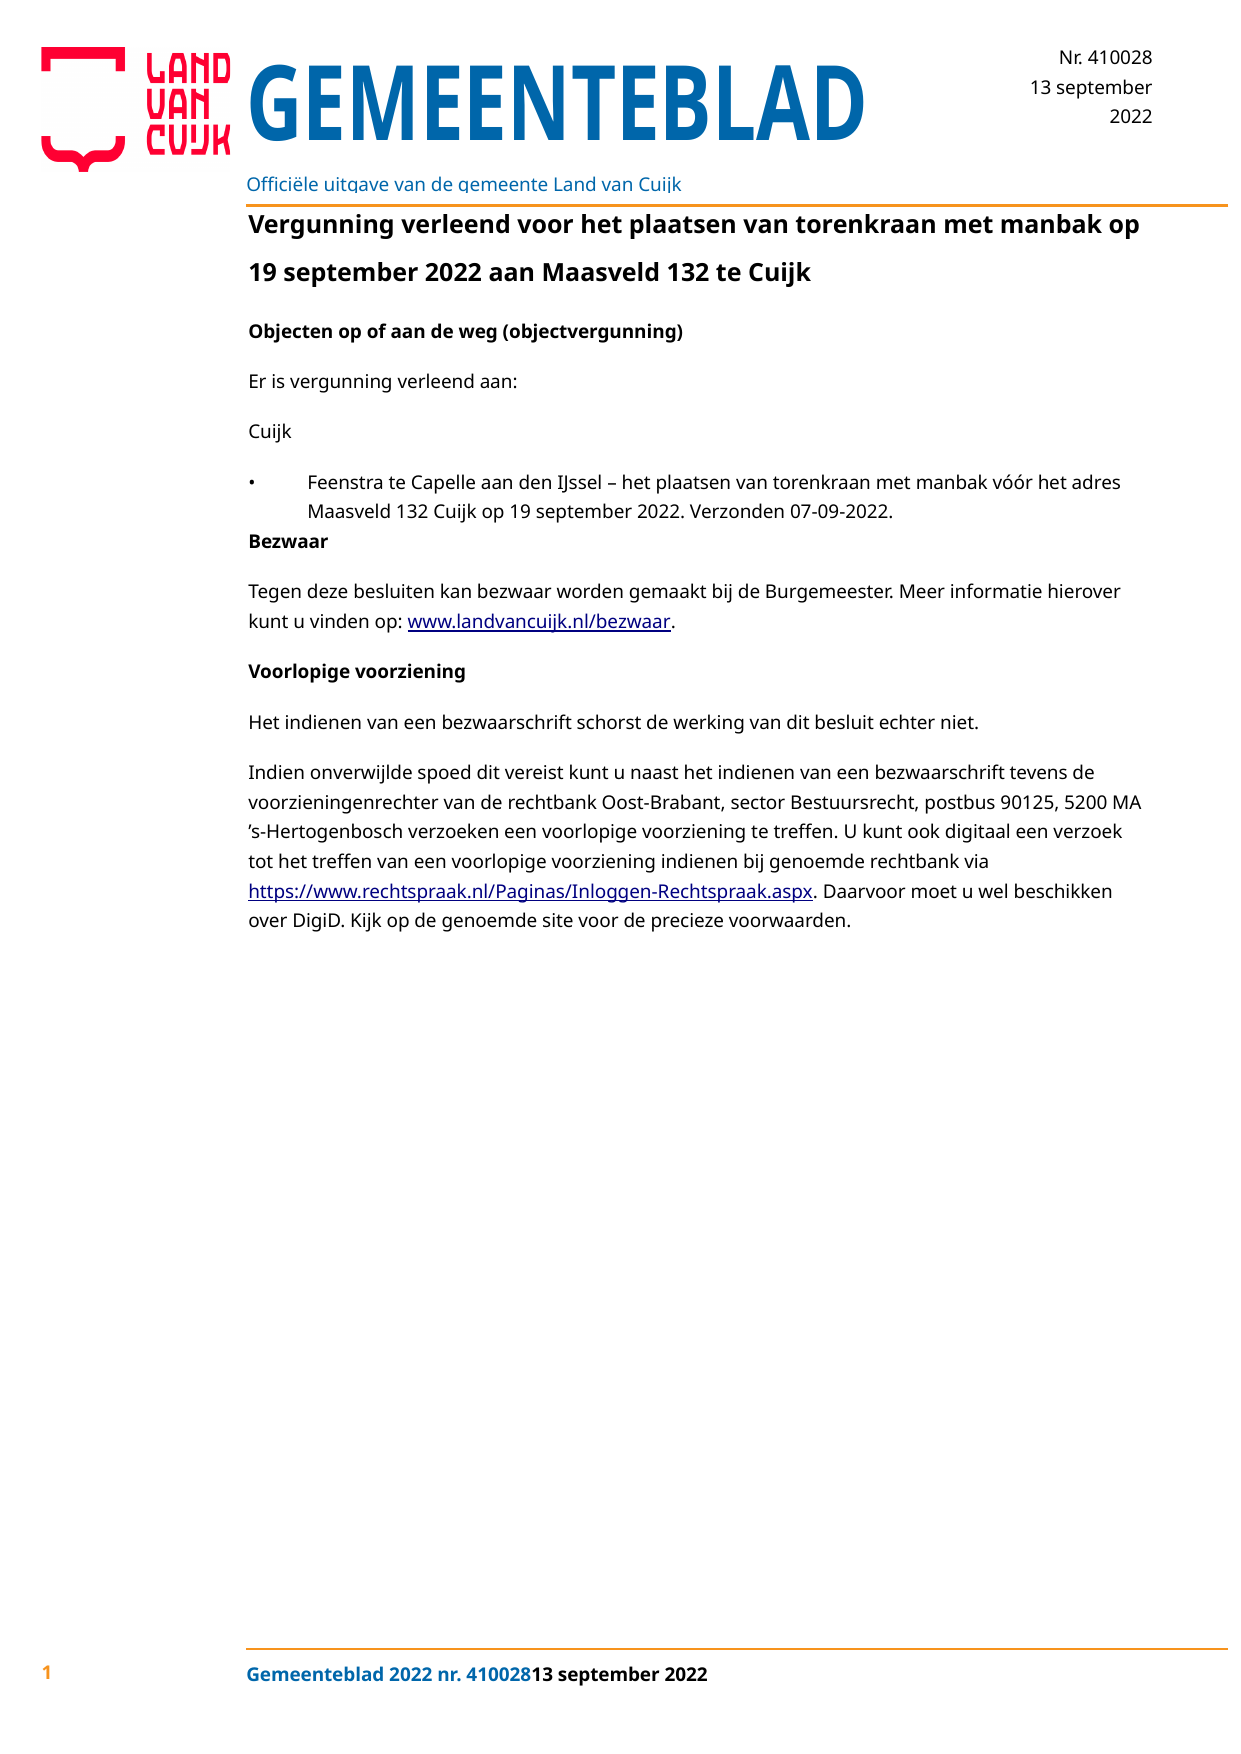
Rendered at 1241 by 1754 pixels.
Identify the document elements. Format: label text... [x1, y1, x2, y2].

text Tegen deze besluiten kan bezwaar worden gemaakt bij de Burgemeester. Meer informatie hierover kunt u vinden op: www.landvancuijk.nl/bezwaar. [248, 579, 1152, 634]
text Vergunning verleend voor het plaatsen van torenkraan met manbak op 19 september 2022 aan Maasveld 132 te Cuijk [248, 207, 1152, 288]
text Indien onverwijlde spoed dit vereist kunt u naast het indienen van een bezwaarschrift tevens de voorzieningenrechter van de rechtbank Oost-Brabant, sector Bestuursrecht, postbus 90125, 5200 MA ’s-Hertogenbosch verzoeken een voorlopige voorziening te treffen. U kunt ook digitaal een verzoek tot het treffen van een voorlopige voorziening indienen bij genoemde rechtbank via https://www.rechtspraak.nl/Paginas/Inloggen-Rechtspraak.aspx. Daarvoor moet u wel beschikken over DigiD. Kijk op de genoemde site voor de precieze voorwaarden. [248, 759, 1152, 933]
text Objecten op of aan de weg (objectvergunning) [248, 318, 1152, 344]
text Er is vergunning verleend aan: [248, 368, 1152, 394]
text Bezwaar [248, 528, 1152, 554]
text Het indienen van een bezwaarschrift schorst de werking van dit besluit echter niet. [248, 709, 1152, 735]
list Feenstra te Capelle aan den IJssel – het plaatsen van torenkraan met manbak vóór het adres Maasveld 132 Cuijk op 19 september 2022. Verzonden 07-09-2022. [248, 469, 1152, 524]
text Cuijk [248, 419, 1152, 444]
text Voorlopige voorziening [248, 659, 1152, 684]
picture [41, 47, 231, 172]
